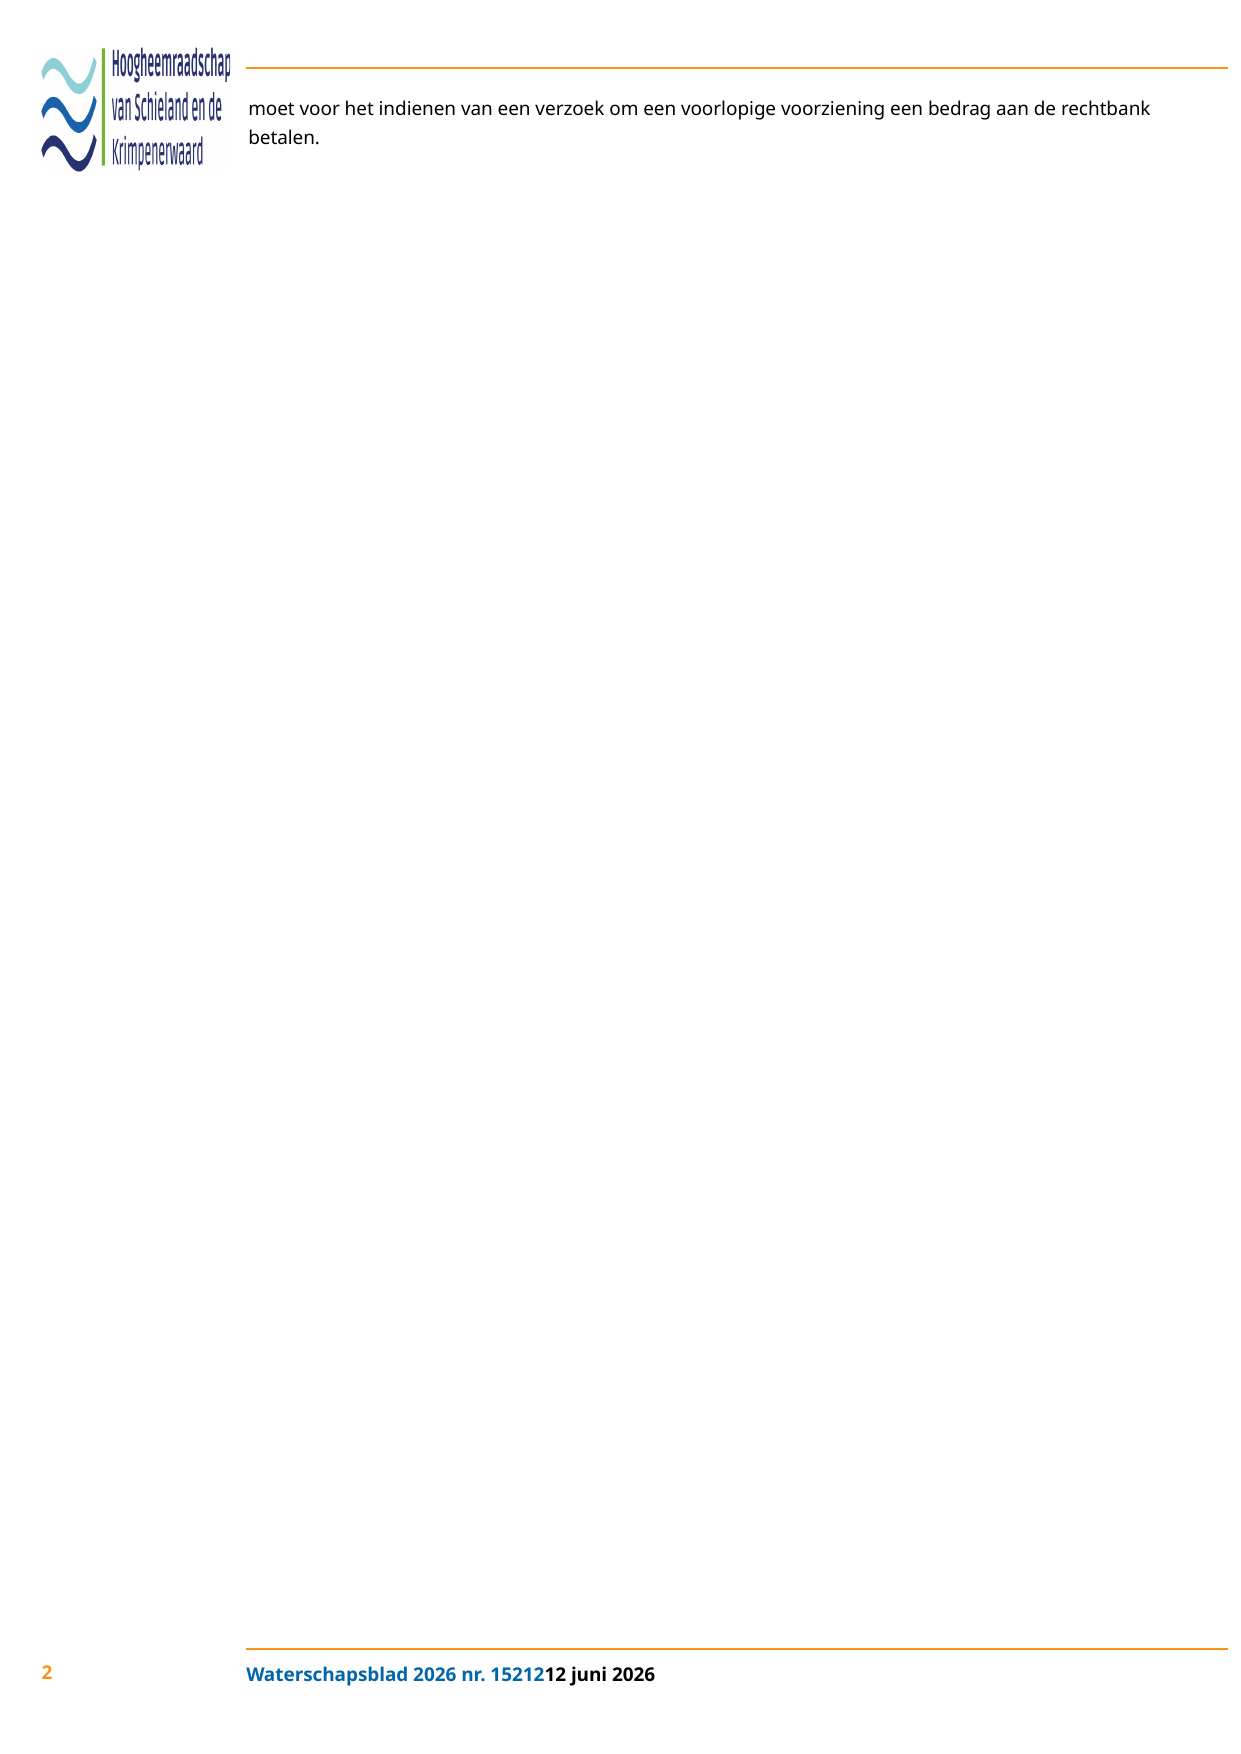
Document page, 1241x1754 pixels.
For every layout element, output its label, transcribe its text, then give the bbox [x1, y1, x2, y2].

picture [41, 47, 231, 172]
text moet voor het indienen van een verzoek om een voorlopige voorziening een bedrag aan de rechtbank betalen. [248, 95, 1152, 150]
